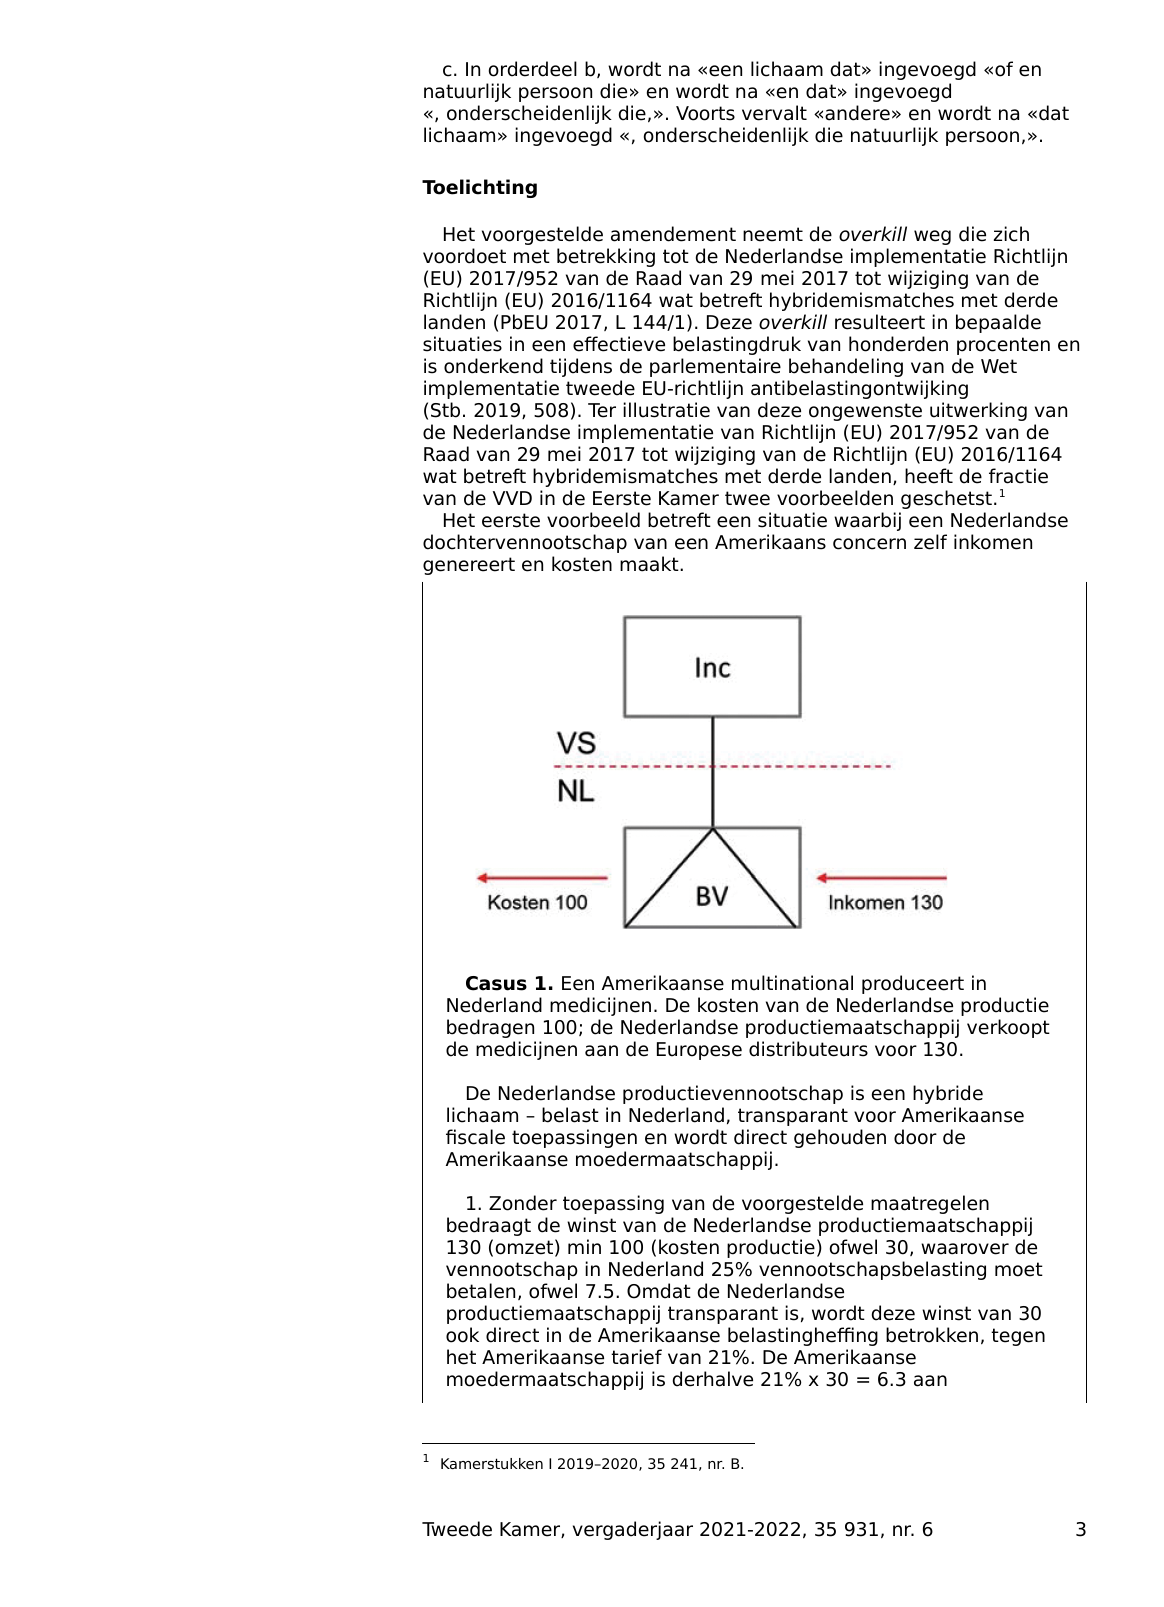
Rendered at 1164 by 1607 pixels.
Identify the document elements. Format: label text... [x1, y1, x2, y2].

text Kamerstukken I 2019–2020, 35 241, nr. B. [422, 1452, 1087, 1474]
table_header Casus 1. Een Amerikaanse multinational produceert in Nederland medicijnen. De kosten van de Nederlandse productie bedragen 100; de Nederlandse productiemaatschappij verkoopt de medicijnen aan de Europese distributeurs voor 130. De Nederlandse productievennootschap is een hybride lichaam – belast in Nederland, transparant voor Amerikaanse fiscale toepassingen en wordt direct gehouden door de Amerikaanse moedermaatschappij. 1. Zonder toepassing van de voorgestelde maatregelen bedraagt de winst van de Nederlandse productiemaatschappij 130 (omzet) min 100 (kosten productie) ofwel 30, waarover de vennootschap in Nederland 25% vennootschapsbelasting moet betalen, ofwel 7.5. Omdat de Nederlandse productiemaatschappij transparant is, wordt deze winst van 30 ook direct in de Amerikaanse belastingheffing betrokken, tegen het Amerikaanse tarief van 21%. De Amerikaanse moedermaatschappij is derhalve 21% x 30 = 6.3 aan [423, 582, 1086, 1402]
picture [445, 615, 948, 929]
subtitle Toelichting [422, 177, 1087, 199]
text c. In orderdeel b, wordt na «een lichaam dat» ingevoegd «of en natuurlijk persoon die» en wordt na «en dat» ingevoegd «, onderscheidenlijk die,». Voorts vervalt «andere» en wordt na «dat lichaam» ingevoegd «, onderscheidenlijk die natuurlijk persoon,». [422, 59, 1087, 147]
text Het eerste voorbeeld betreft een situatie waarbij een Nederlandse dochtervennootschap van een Amerikaans concern zelf inkomen genereert en kosten maakt. [422, 510, 1087, 576]
text Het voorgestelde amendement neemt de overkill weg die zich voordoet met betrekking tot de Nederlandse implementatie Richtlijn (EU) 2017/952 van de Raad van 29 mei 2017 tot wijziging van de Richtlijn (EU) 2016/1164 wat betreft hybridemismatches met derde landen (PbEU 2017, L 144/1). Deze overkill resulteert in bepaalde situaties in een effectieve belastingdruk van honderden procenten en is onderkend tijdens de parlementaire behandeling van de Wet implementatie tweede EU-richtlijn antibelastingontwijking (Stb. 2019, 508). Ter illustratie van deze ongewenste uitwerking van de Nederlandse implementatie van Richtlijn (EU) 2017/952 van de Raad van 29 mei 2017 tot wijziging van de Richtlijn (EU) 2016/1164 wat betreft hybridemismatches met derde landen, heeft de fractie van de VVD in de Eerste Kamer twee voorbeelden geschetst. [422, 224, 1087, 510]
